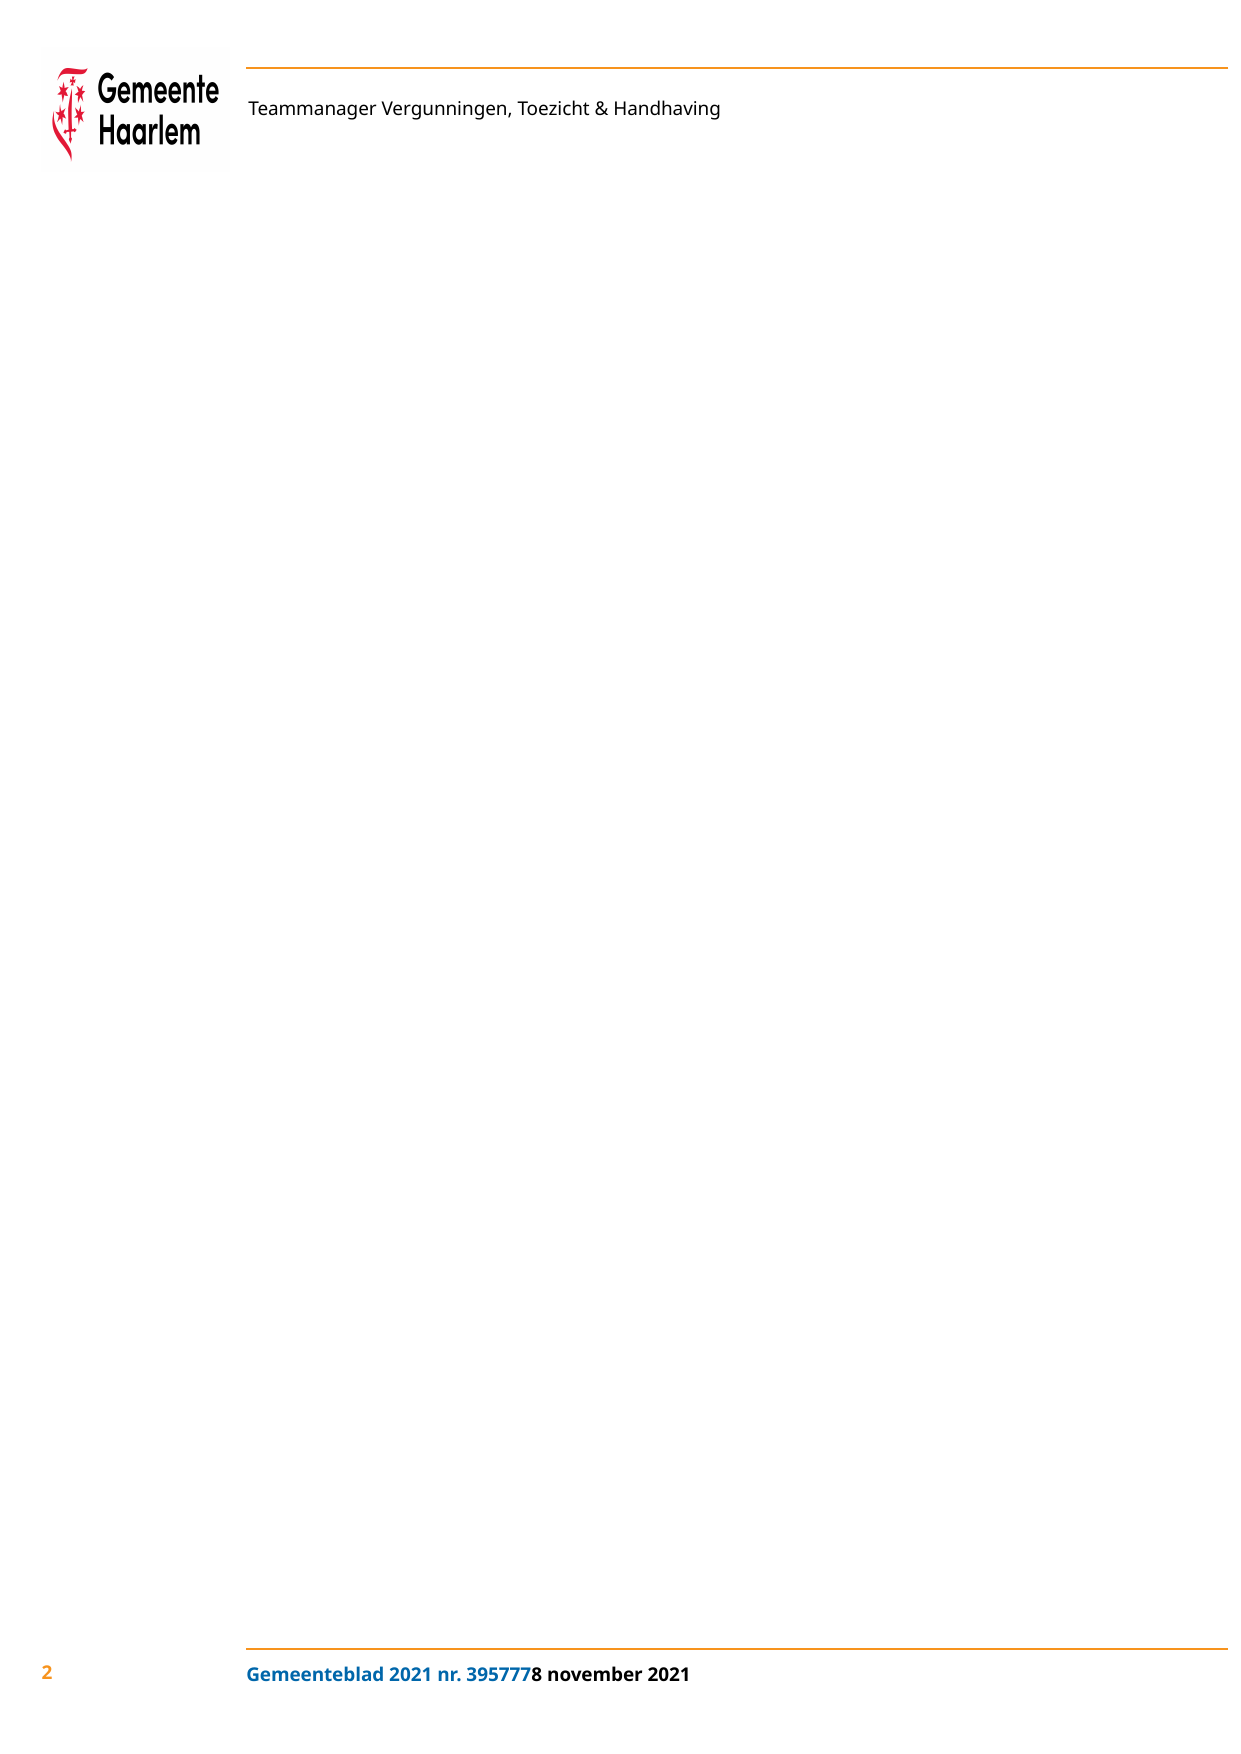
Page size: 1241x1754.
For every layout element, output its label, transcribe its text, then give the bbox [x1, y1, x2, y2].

picture [41, 47, 231, 172]
text Teammanager Vergunningen, Toezicht & Handhaving [248, 95, 1152, 121]
